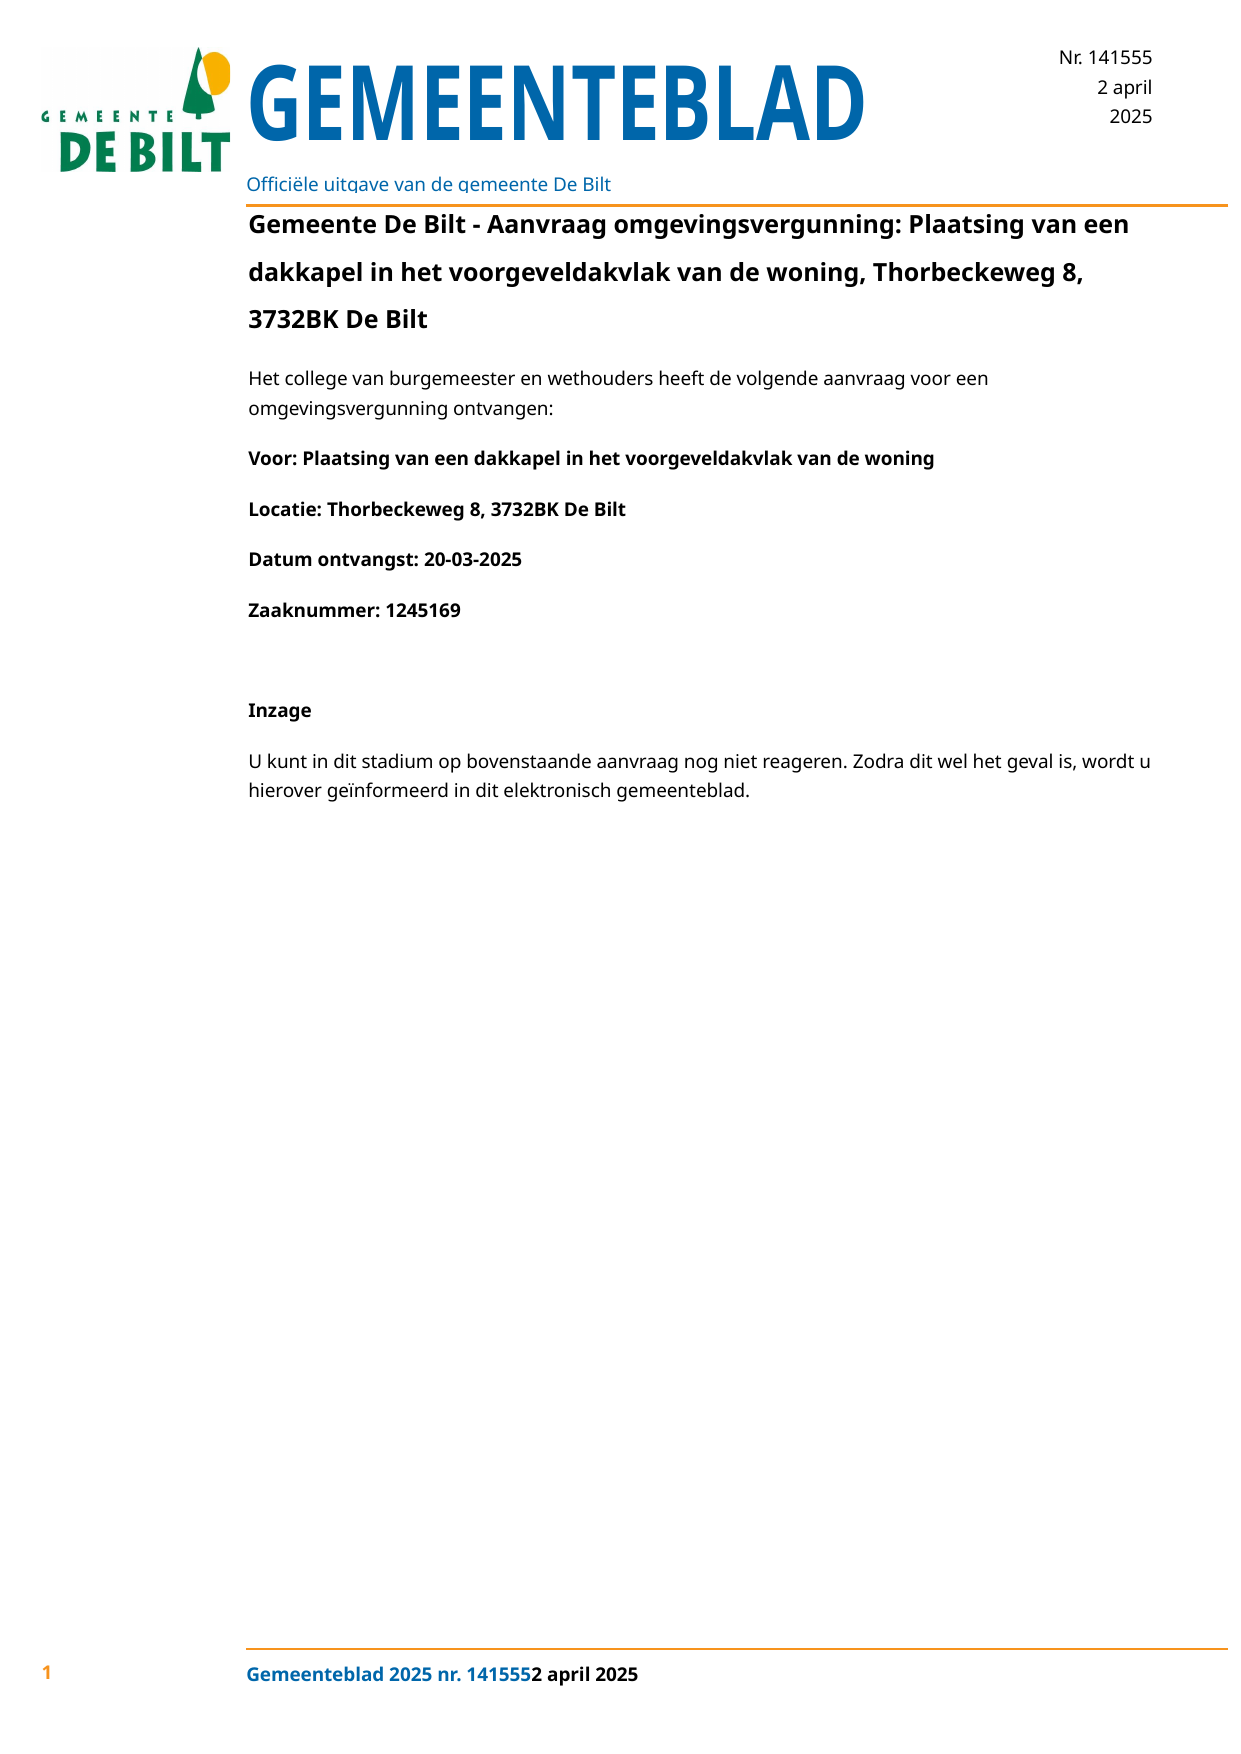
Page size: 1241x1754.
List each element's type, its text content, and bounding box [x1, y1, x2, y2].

text Inzage [248, 698, 1152, 723]
text Zaaknummer: 1245169 [248, 597, 1152, 622]
text Locatie: Thorbeckeweg 8, 3732BK De Bilt [248, 496, 1152, 522]
text U kunt in dit stadium op bovenstaande aanvraag nog niet reageren. Zodra dit wel het geval is, wordt u hierover geïnformeerd in dit elektronisch gemeenteblad. [248, 748, 1152, 803]
text Het college van burgemeester en wethouders heeft de volgende aanvraag voor een omgevingsvergunning ontvangen: [248, 366, 1152, 421]
text Datum ontvangst: 20-03-2025 [248, 546, 1152, 572]
picture [41, 47, 231, 172]
text Voor: Plaatsing van een dakkapel in het voorgeveldakvlak van de woning [248, 446, 1152, 471]
text Gemeente De Bilt - Aanvraag omgevingsvergunning: Plaatsing van een dakkapel in het voorgeveldakvlak van de woning, Thorbeckeweg 8, 3732BK De Bilt [248, 207, 1152, 336]
